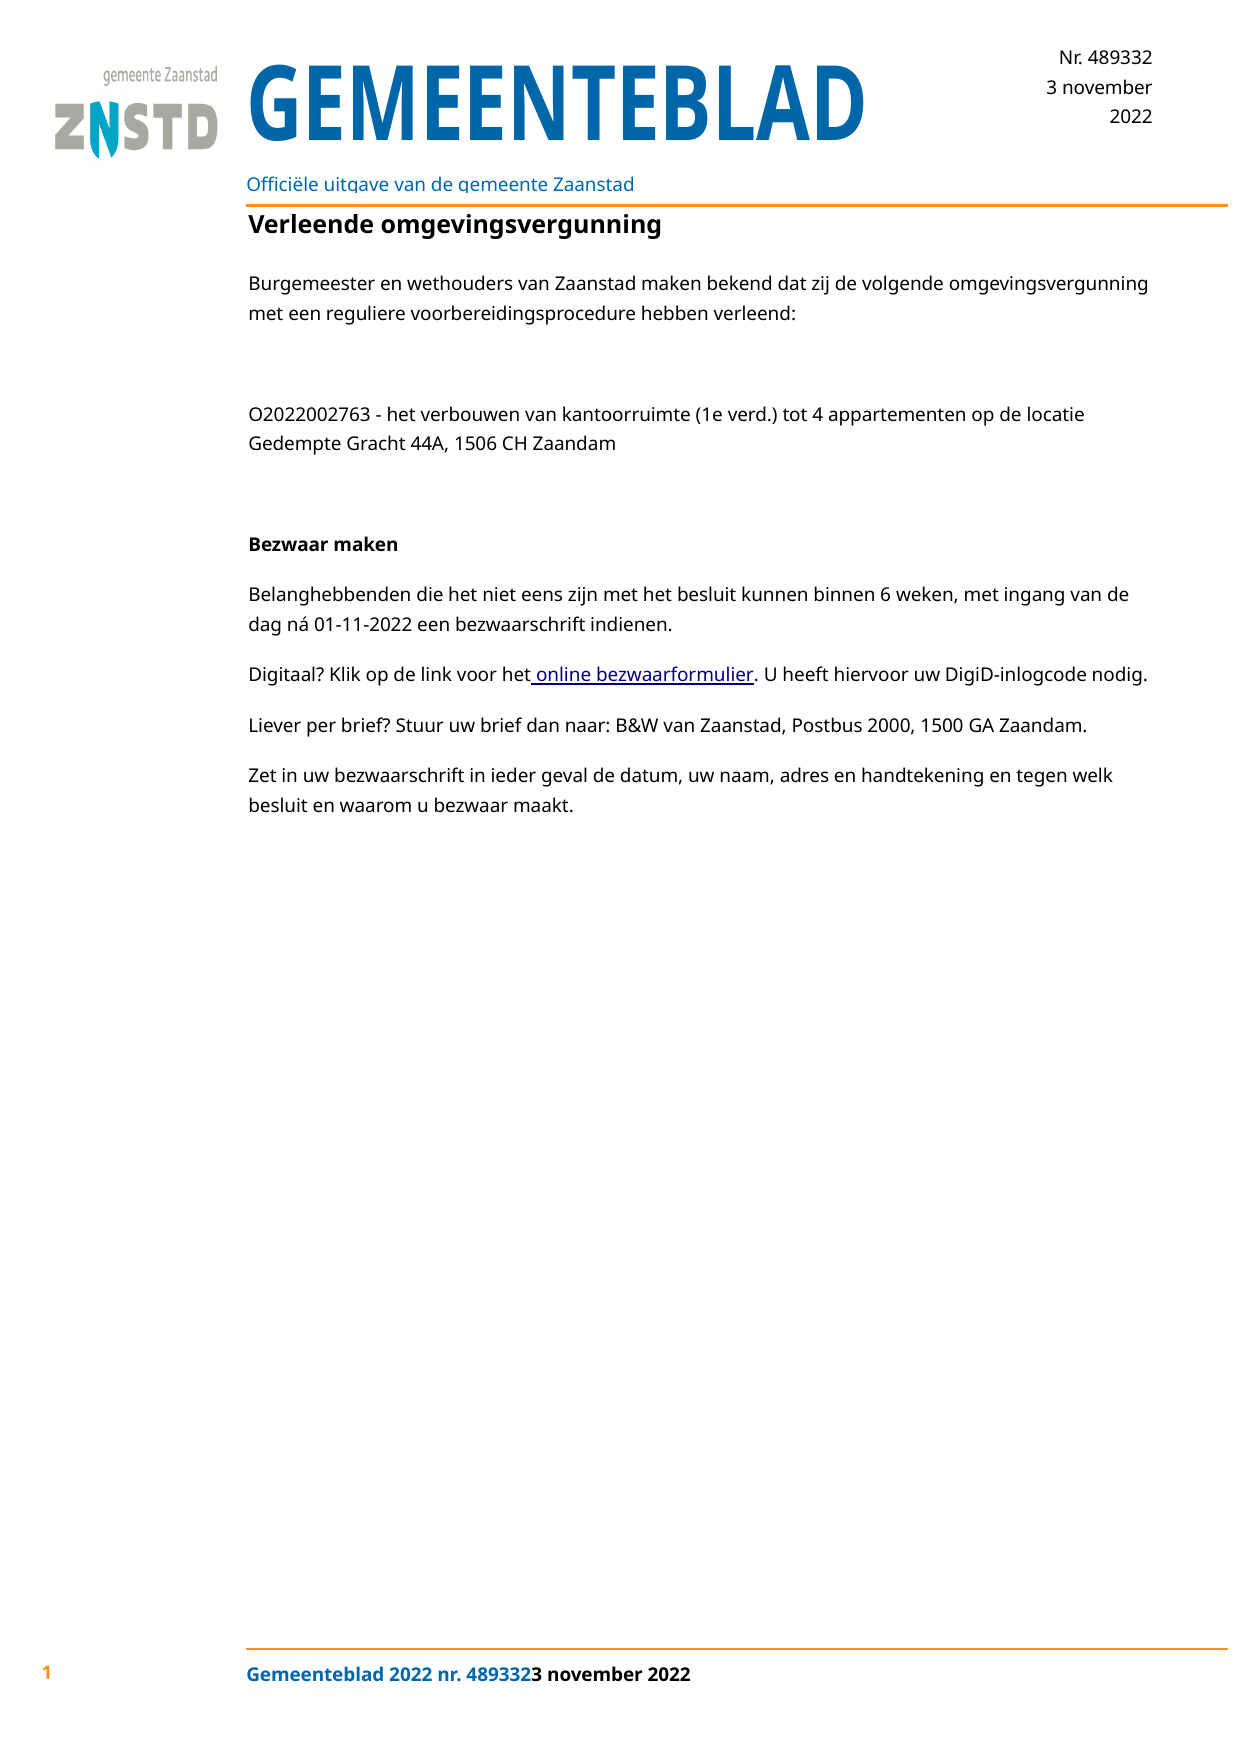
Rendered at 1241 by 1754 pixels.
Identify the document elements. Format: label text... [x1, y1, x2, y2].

text O2022002763 - het verbouwen van kantoorruimte (1e verd.) tot 4 appartementen op de locatie Gedempte Gracht 44A, 1506 CH Zaandam [248, 401, 1152, 456]
text Bezwaar maken [248, 531, 1152, 557]
text Verleende omgevingsvergunning [248, 207, 1152, 241]
text Zet in uw bezwaarschrift in ieder geval de datum, uw naam, adres en handtekening en tegen welk besluit en waarom u bezwaar maakt. [248, 762, 1152, 818]
text Burgemeester en wethouders van Zaanstad maken bekend dat zij de volgende omgevingsvergunning met een reguliere voorbereidingsprocedure hebben verleend: [248, 270, 1152, 326]
text Digitaal? Klik op de link voor het online bezwaarformulier. U heeft hiervoor uw DigiD-inlogcode nodig. [248, 662, 1152, 687]
text Belanghebbenden die het niet eens zijn met het besluit kunnen binnen 6 weken, met ingang van de dag ná 01-11-2022 een bezwaarschrift indienen. [248, 582, 1152, 637]
text Liever per brief? Stuur uw brief dan naar: B&W van Zaanstad, Postbus 2000, 1500 GA Zaandam. [248, 712, 1152, 738]
picture [41, 47, 231, 172]
